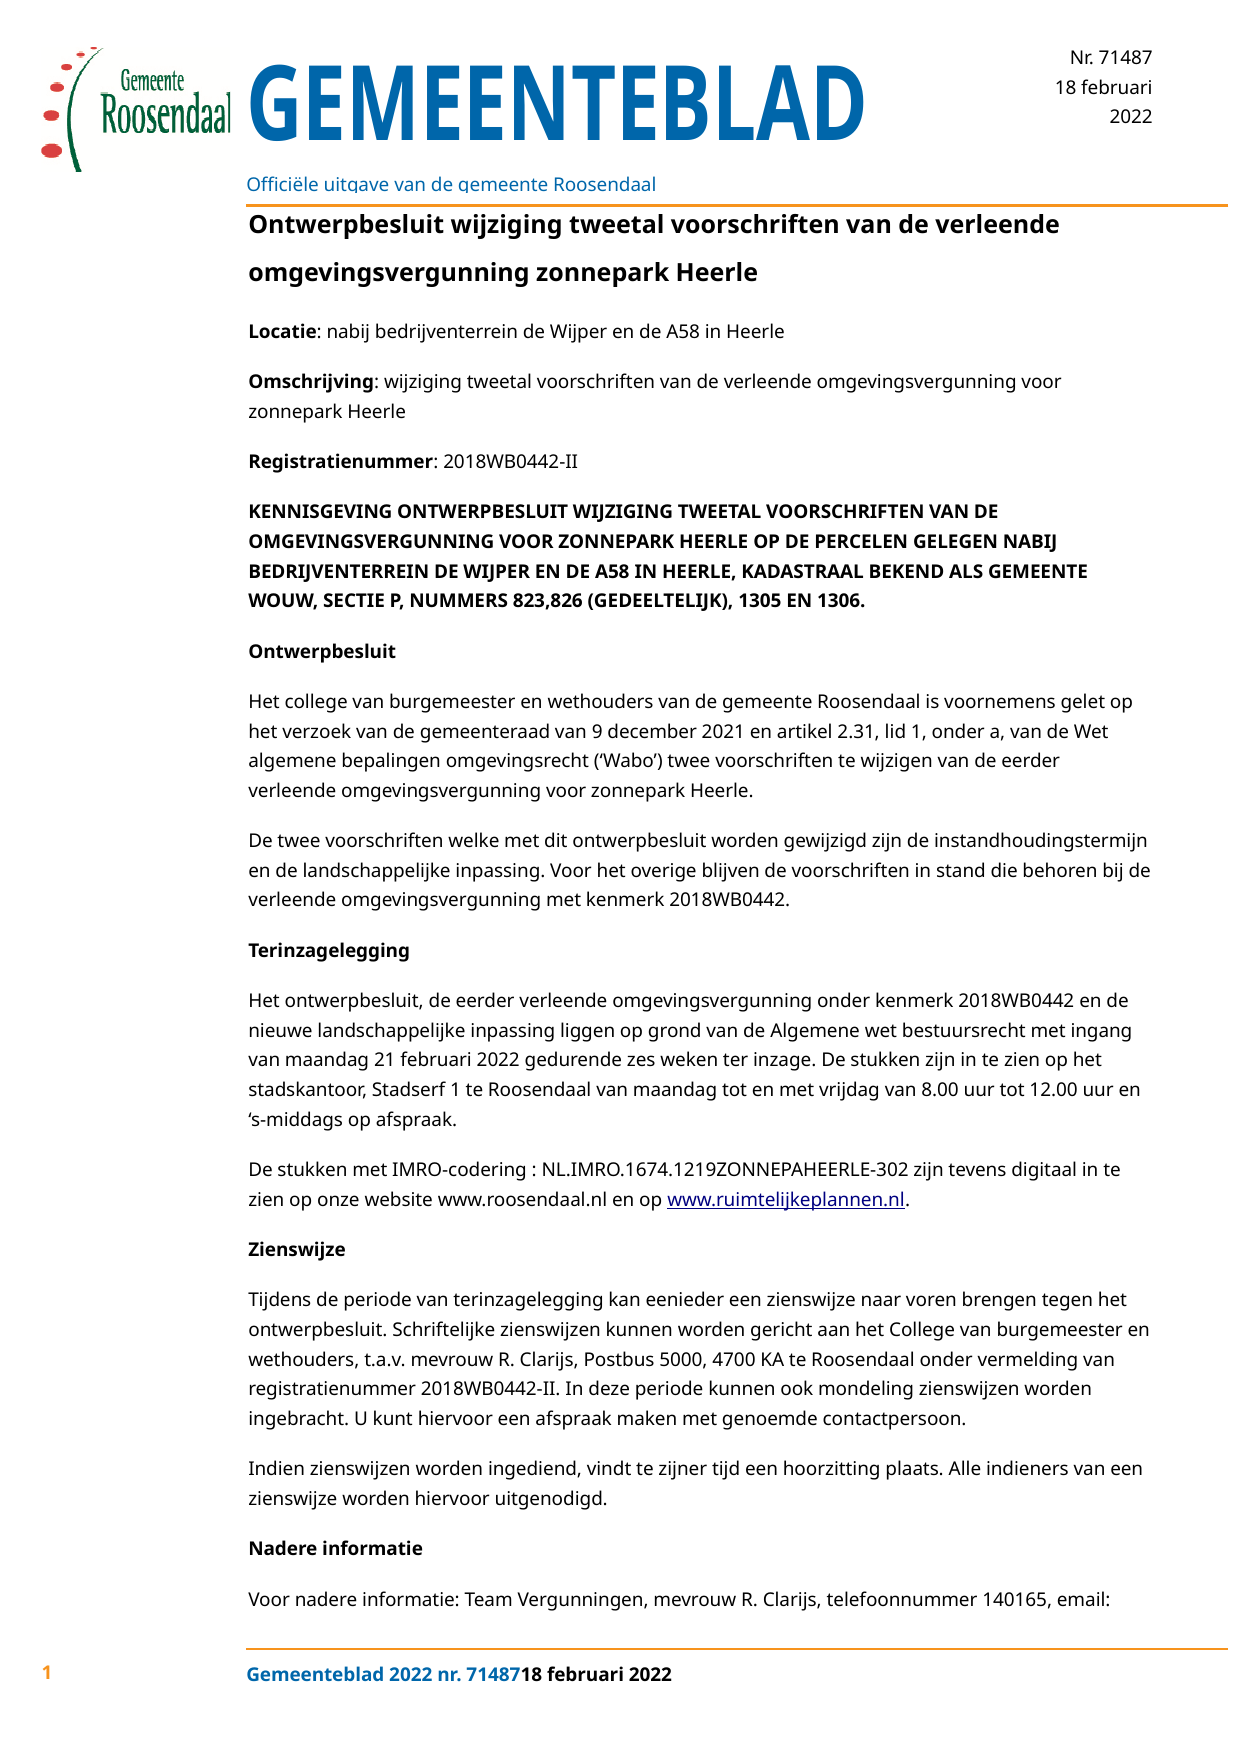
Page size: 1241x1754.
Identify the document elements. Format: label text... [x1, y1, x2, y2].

text Terinzagelegging [248, 937, 1152, 963]
text De twee voorschriften welke met dit ontwerpbesluit worden gewijzigd zijn de instandhoudingstermijn en de landschappelijke inpassing. Voor het overige blijven de voorschriften in stand die behoren bij de verleende omgevingsvergunning met kenmerk 2018WB0442. [248, 827, 1152, 912]
text Voor nadere informatie: Team Vergunningen, mevrouw R. Clarijs, telefoonnummer 140165, email: [248, 1586, 1152, 1612]
text Zienswijze [248, 1236, 1152, 1262]
text Registratienummer: 2018WB0442-II [248, 448, 1152, 474]
text Omschrijving: wijziging tweetal voorschriften van de verleende omgevingsvergunning voor zonnepark Heerle [248, 368, 1152, 424]
text De stukken met IMRO-codering : NL.IMRO.1674.1219ZONNEPAHEERLE-302 zijn tevens digitaal in te zien op onze website www.roosendaal.nl en op www.ruimtelijkeplannen.nl. [248, 1156, 1152, 1212]
picture [41, 47, 231, 172]
text KENNISGEVING ONTWERPBESLUIT WIJZIGING TWEETAL VOORSCHRIFTEN VAN DE OMGEVINGSVERGUNNING VOOR ZONNEPARK HEERLE OP DE PERCELEN GELEGEN NABIJ BEDRIJVENTERREIN DE WIJPER EN DE A58 IN HEERLE, KADASTRAAL BEKEND ALS GEMEENTE WOUW, SECTIE P, NUMMERS 823,826 (GEDEELTELIJK), 1305 EN 1306. [248, 499, 1152, 613]
text Het college van burgemeester en wethouders van de gemeente Roosendaal is voornemens gelet op het verzoek van de gemeenteraad van 9 december 2021 en artikel 2.31, lid 1, onder a, van de Wet algemene bepalingen omgevingsrecht (‘Wabo’) twee voorschriften te wijzigen van de eerder verleende omgevingsvergunning voor zonnepark Heerle. [248, 688, 1152, 803]
text Indien zienswijzen worden ingediend, vindt te zijner tijd een hoorzitting plaats. Alle indieners van een zienswijze worden hiervoor uitgenodigd. [248, 1455, 1152, 1511]
text Locatie: nabij bedrijventerrein de Wijper en de A58 in Heerle [248, 318, 1152, 344]
text Ontwerpbesluit [248, 638, 1152, 664]
text Ontwerpbesluit wijziging tweetal voorschriften van de verleende omgevingsvergunning zonnepark Heerle [248, 207, 1152, 288]
text Het ontwerpbesluit, de eerder verleende omgevingsvergunning onder kenmerk 2018WB0442 en de nieuwe landschappelijke inpassing liggen op grond van de Algemene wet bestuursrecht met ingang van maandag 21 februari 2022 gedurende zes weken ter inzage. De stukken zijn in te zien op het stadskantoor, Stadserf 1 te Roosendaal van maandag tot en met vrijdag van 8.00 uur tot 12.00 uur en ‘s-middags op afspraak. [248, 987, 1152, 1132]
text Tijdens de periode van terinzagelegging kan eenieder een zienswijze naar voren brengen tegen het ontwerpbesluit. Schriftelijke zienswijzen kunnen worden gericht aan het College van burgemeester en wethouders, t.a.v. mevrouw R. Clarijs, Postbus 5000, 4700 KA te Roosendaal onder vermelding van registratienummer 2018WB0442-II. In deze periode kunnen ook mondeling zienswijzen worden ingebracht. U kunt hiervoor een afspraak maken met genoemde contactpersoon. [248, 1287, 1152, 1431]
text Nadere informatie [248, 1535, 1152, 1561]
